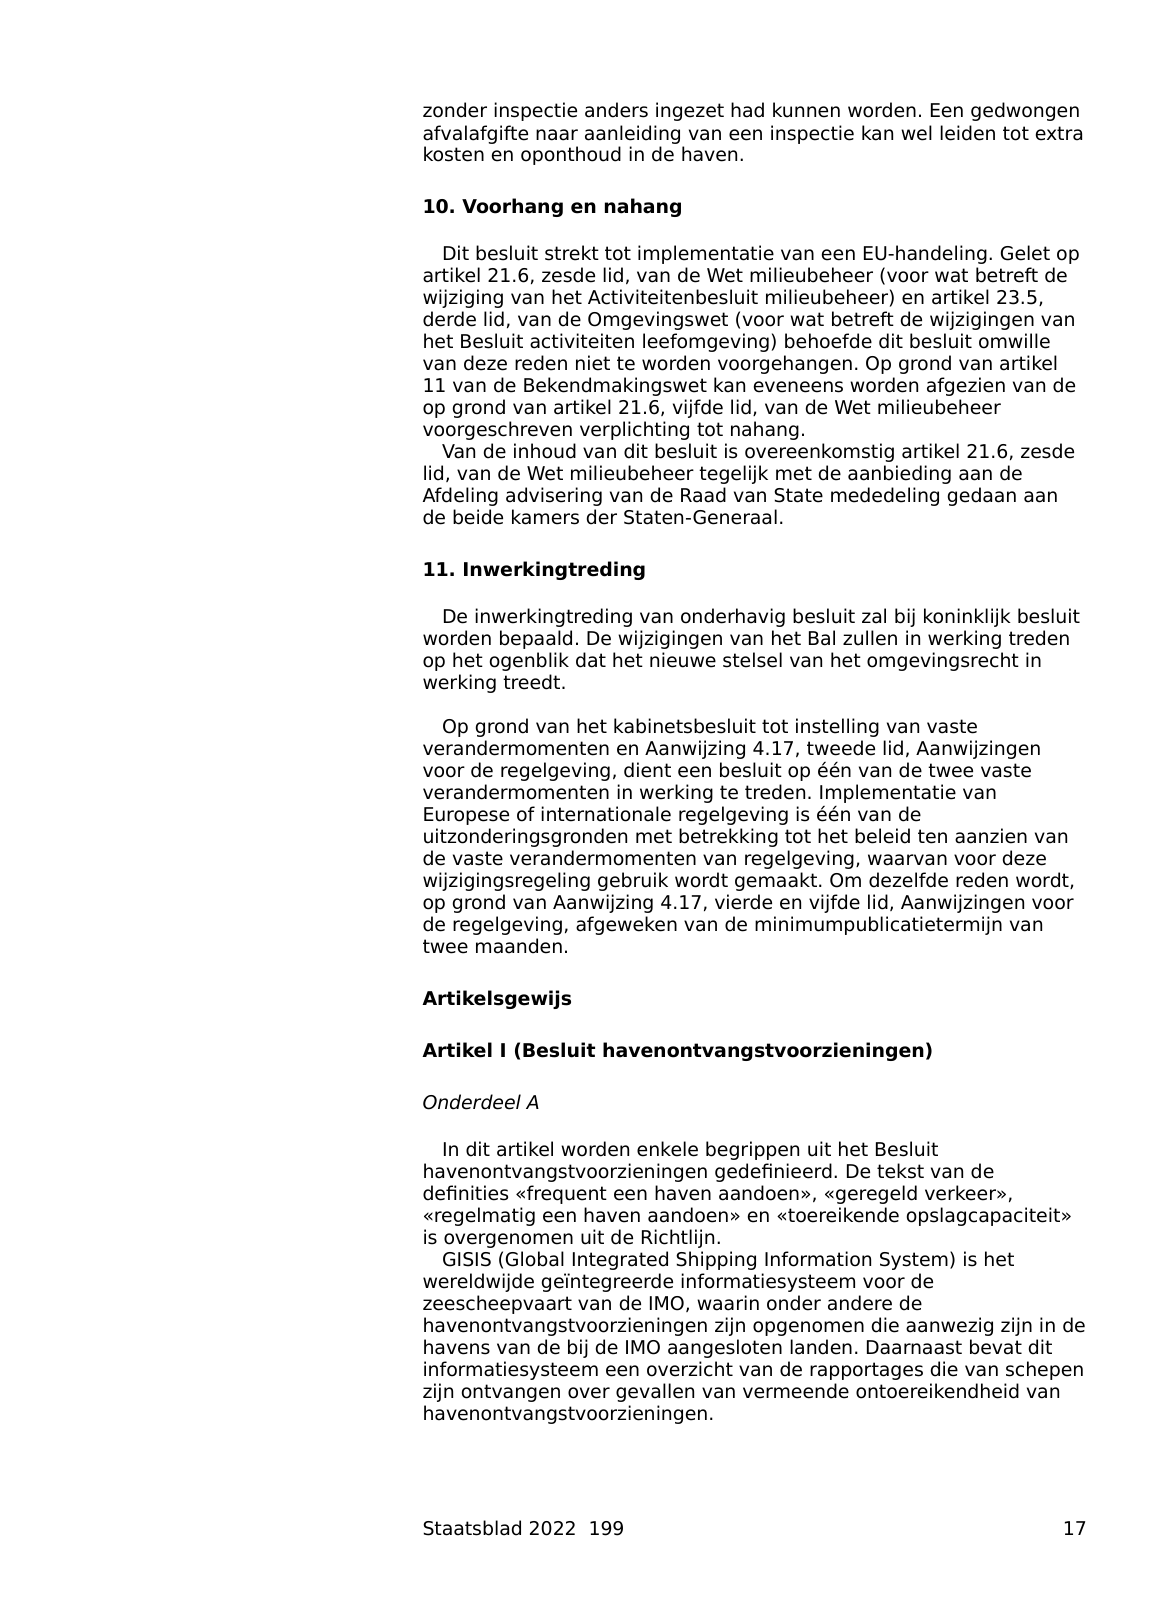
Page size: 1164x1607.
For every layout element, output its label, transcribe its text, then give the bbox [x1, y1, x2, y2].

text Op grond van het kabinetsbesluit tot instelling van vaste verandermomenten en Aanwijzing 4.17, tweede lid, Aanwijzingen voor de regelgeving, dient een besluit op één van de twee vaste verandermomenten in werking te treden. Implementatie van Europese of internationale regelgeving is één van de uitzonderingsgronden met betrekking tot het beleid ten aanzien van de vaste verandermomenten van regelgeving, waarvan voor deze wijzigingsregeling gebruik wordt gemaakt. Om dezelfde reden wordt, op grond van Aanwijzing 4.17, vierde en vijfde lid, Aanwijzingen voor de regelgeving, afgeweken van de minimumpublicatietermijn van twee maanden. [422, 716, 1087, 958]
text GISIS (Global Integrated Shipping Information System) is het wereldwijde geïntegreerde informatiesysteem voor de zeescheepvaart van de IMO, waarin onder andere de havenontvangstvoorzieningen zijn opgenomen die aanwezig zijn in de havens van de bij de IMO aangesloten landen. Daarnaast bevat dit informatiesysteem een overzicht van de rapportages die van schepen zijn ontvangen over gevallen van vermeende ontoereikendheid van havenontvangstvoorzieningen. [422, 1249, 1087, 1424]
subtitle 11. Inwerkingtreding [422, 559, 1087, 581]
subtitle 10. Voorhang en nahang [422, 196, 1087, 218]
text zonder inspectie anders ingezet had kunnen worden. Een gedwongen afvalafgifte naar aanleiding van een inspectie kan wel leiden tot extra kosten en oponthoud in de haven. [422, 100, 1087, 166]
text De inwerkingtreding van onderhavig besluit zal bij koninklijk besluit worden bepaald. De wijzigingen van het Bal zullen in werking treden op het ogenblik dat het nieuwe stelsel van het omgevingsrecht in werking treedt. [422, 606, 1087, 694]
text Van de inhoud van dit besluit is overeenkomstig artikel 21.6, zesde lid, van de Wet milieubeheer tegelijk met de aanbieding aan de Afdeling advisering van de Raad van State mededeling gedaan aan de beide kamers der Staten-Generaal. [422, 441, 1087, 529]
subtitle Artikel I (Besluit havenontvangstvoorzieningen) [422, 1040, 1087, 1062]
text Dit besluit strekt tot implementatie van een EU-handeling. Gelet op artikel 21.6, zesde lid, van de Wet milieubeheer (voor wat betreft de wijziging van het Activiteitenbesluit milieubeheer) en artikel 23.5, derde lid, van de Omgevingswet (voor wat betreft de wijzigingen van het Besluit activiteiten leefomgeving) behoefde dit besluit omwille van deze reden niet te worden voorgehangen. Op grond van artikel 11 van de Bekendmakingswet kan eveneens worden afgezien van de op grond van artikel 21.6, vijfde lid, van de Wet milieubeheer voorgeschreven verplichting tot nahang. [422, 243, 1087, 441]
subtitle Artikelsgewijs [422, 988, 1087, 1010]
subtitle Onderdeel A [422, 1092, 1087, 1114]
text In dit artikel worden enkele begrippen uit het Besluit havenontvangstvoorzieningen gedefinieerd. De tekst van de definities «frequent een haven aandoen», «geregeld verkeer», «regelmatig een haven aandoen» en «toereikende opslagcapaciteit» is overgenomen uit de Richtlijn. [422, 1139, 1087, 1249]
